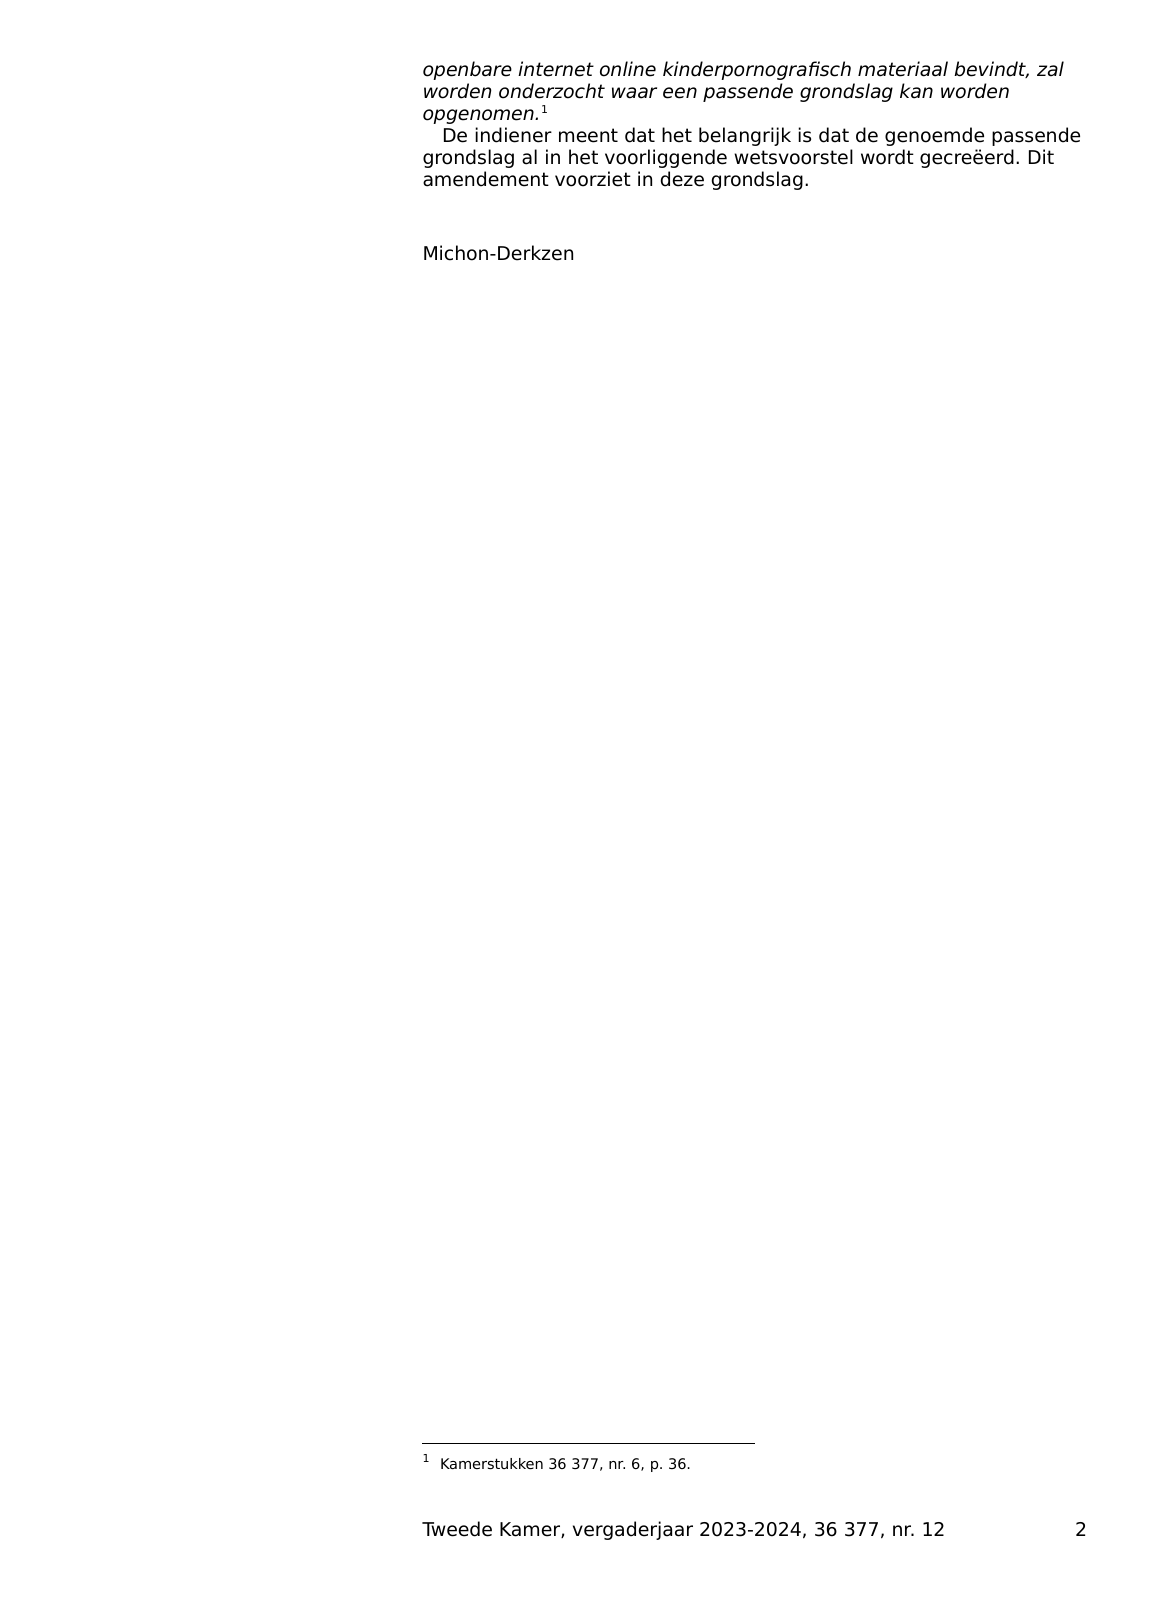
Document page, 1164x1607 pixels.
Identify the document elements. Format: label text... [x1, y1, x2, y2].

text Kamerstukken 36 377, nr. 6, p. 36. [422, 1452, 1087, 1474]
text Michon-Derkzen [422, 221, 1087, 265]
text De indiener meent dat het belangrijk is dat de genoemde passende grondslag al in het voorliggende wetsvoorstel wordt gecreëerd. Dit amendement voorziet in deze grondslag. [422, 125, 1087, 191]
text openbare internet online kinderpornografisch materiaal bevindt, zal worden onderzocht waar een passende grondslag kan worden opgenomen. [422, 59, 1087, 125]
